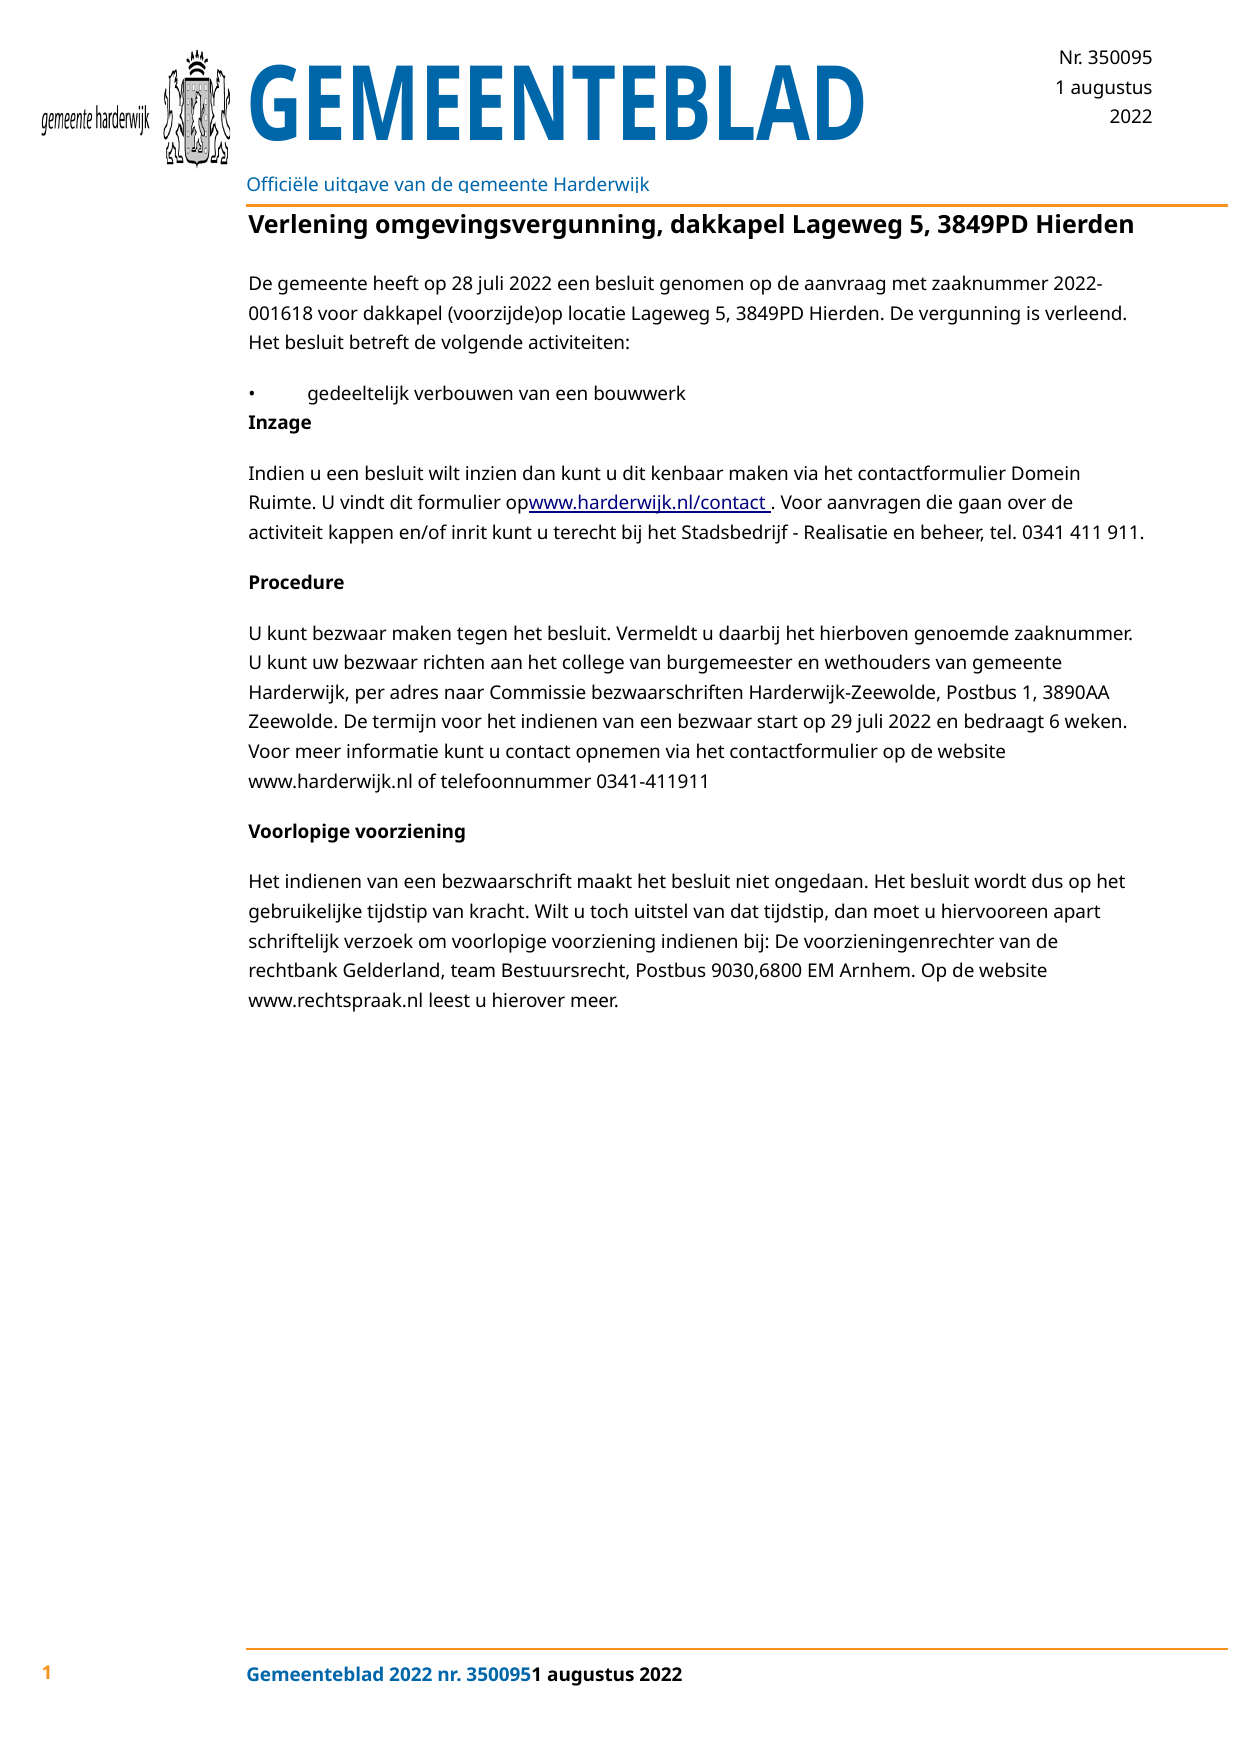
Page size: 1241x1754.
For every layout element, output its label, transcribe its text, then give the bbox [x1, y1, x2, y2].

text Voorlopige voorziening [248, 818, 1152, 844]
picture [41, 47, 231, 172]
text Verlening omgevingsvergunning, dakkapel Lageweg 5, 3849PD Hierden [248, 207, 1152, 241]
text U kunt bezwaar maken tegen het besluit. Vermeldt u daarbij het hierboven genoemde zaaknummer. U kunt uw bezwaar richten aan het college van burgemeester en wethouders van gemeente Harderwijk, per adres naar Commissie bezwaarschriften Harderwijk-Zeewolde, Postbus 1, 3890AA Zeewolde. De termijn voor het indienen van een bezwaar start op 29 juli 2022 en bedraagt 6 weken. Voor meer informatie kunt u contact opnemen via het contactformulier op de website www.harderwijk.nl of telefoonnummer 0341-411911 [248, 620, 1152, 793]
text Indien u een besluit wilt inzien dan kunt u dit kenbaar maken via het contactformulier Domein Ruimte. U vindt dit formulier opwww.harderwijk.nl/contact . Voor aanvragen die gaan over de activiteit kappen en/of inrit kunt u terecht bij het Stadsbedrijf - Realisatie en beheer, tel. 0341 411 911. [248, 460, 1152, 545]
text Het indienen van een bezwaarschrift maakt het besluit niet ongedaan. Het besluit wordt dus op het gebruikelijke tijdstip van kracht. Wilt u toch uitstel van dat tijdstip, dan moet u hiervooreen apart schriftelijk verzoek om voorlopige voorziening indienen bij: De voorzieningenrechter van de rechtbank Gelderland, team Bestuursrecht, Postbus 9030,6800 EM Arnhem. Op de website www.rechtspraak.nl leest u hierover meer. [248, 869, 1152, 1013]
text Inzage [248, 409, 1152, 435]
text Procedure [248, 569, 1152, 595]
list gedeeltelijk verbouwen van een bouwwerk [248, 380, 1152, 406]
text De gemeente heeft op 28 juli 2022 een besluit genomen op de aanvraag met zaaknummer 2022-001618 voor dakkapel (voorzijde)op locatie Lageweg 5, 3849PD Hierden. De vergunning is verleend. Het besluit betreft de volgende activiteiten: [248, 270, 1152, 355]
